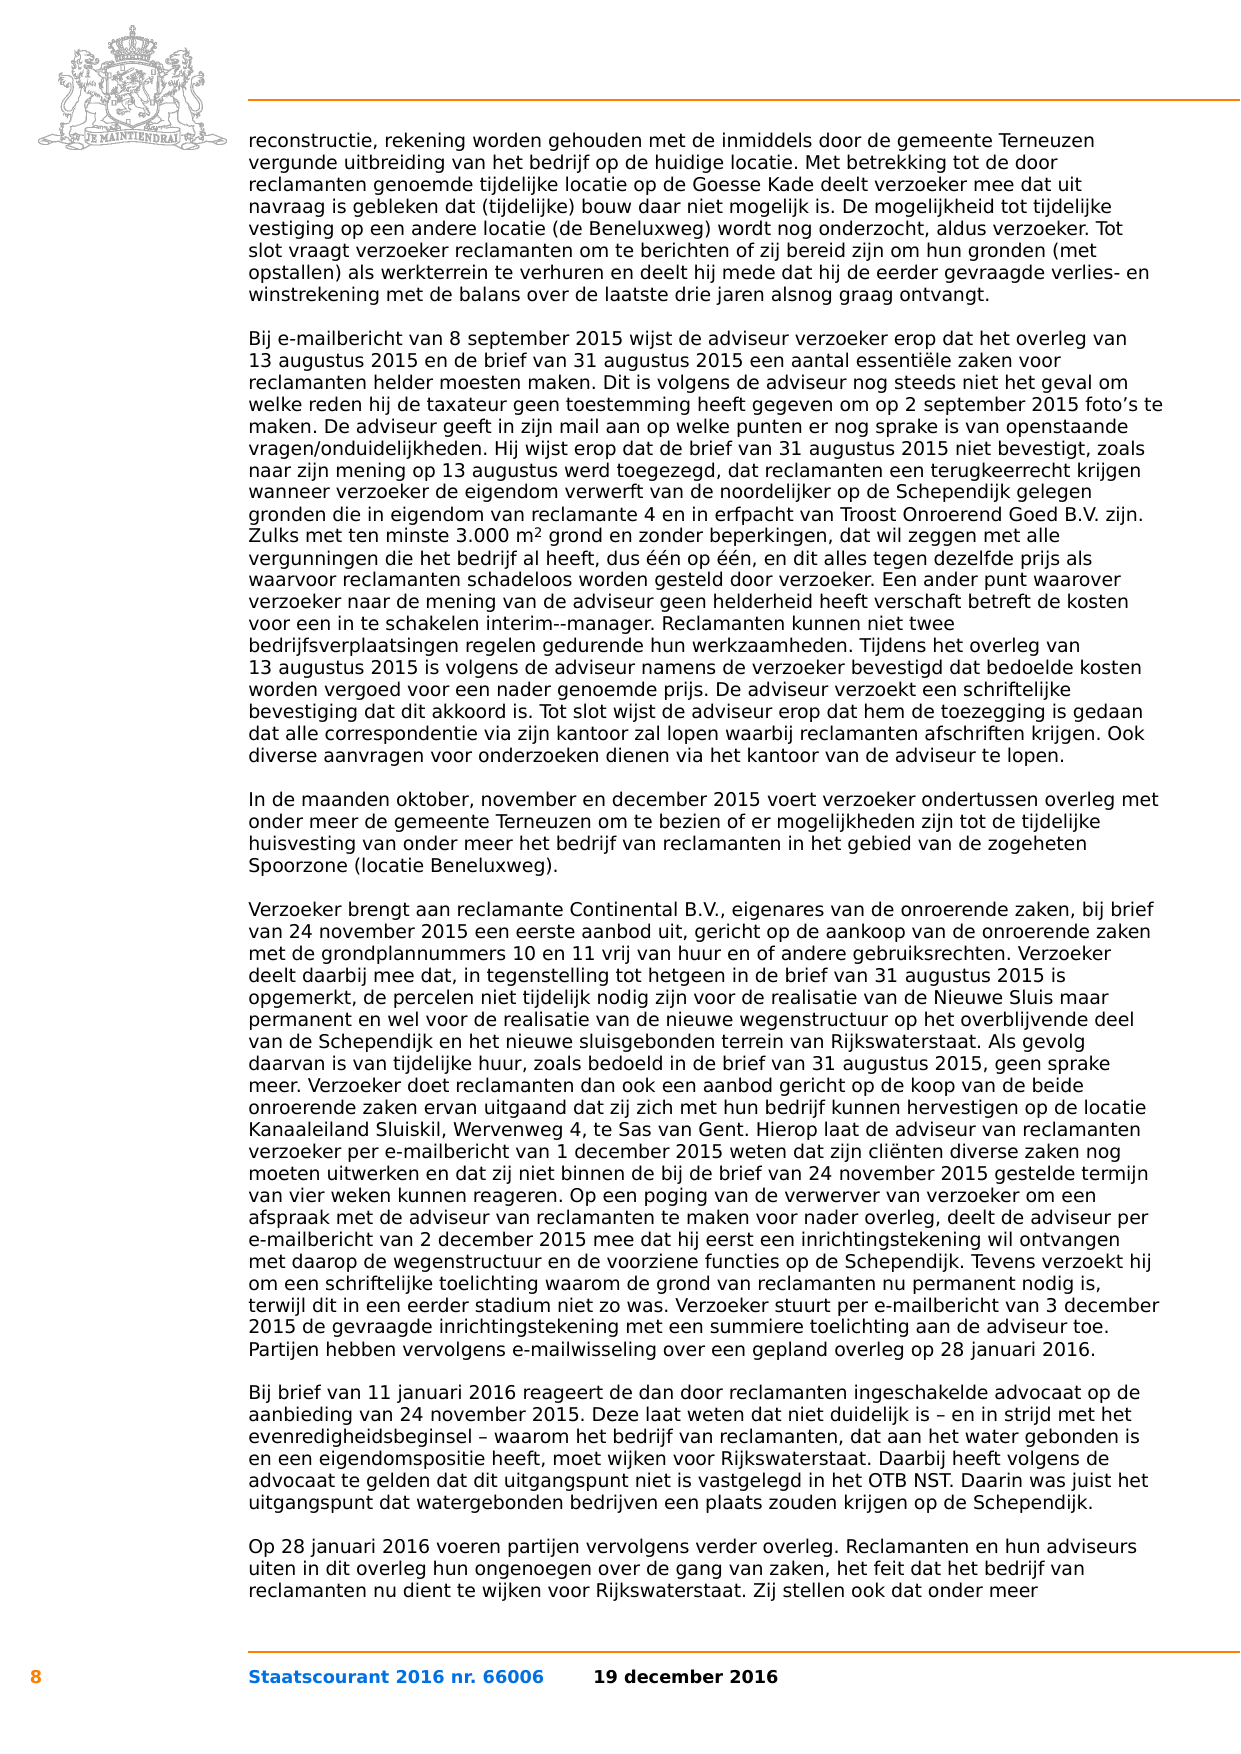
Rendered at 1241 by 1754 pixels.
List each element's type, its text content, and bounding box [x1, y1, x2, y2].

text Bij e-mailbericht van 8 september 2015 wijst de adviseur verzoeker erop dat het overleg van 13 augustus 2015 en de brief van 31 augustus 2015 een aantal essentiële zaken voor reclamanten helder moesten maken. Dit is volgens de adviseur nog steeds niet het geval om welke reden hij de taxateur geen toestemming heeft gegeven om op 2 september 2015 foto’s te maken. De adviseur geeft in zijn mail aan op welke punten er nog sprake is van openstaande vragen/onduidelijkheden. Hij wijst erop dat de brief van 31 augustus 2015 niet bevestigt, zoals naar zijn mening op 13 augustus werd toegezegd, dat reclamanten een terugkeerrecht krijgen wanneer verzoeker de eigendom verwerft van de noordelijker op de Schependijk gelegen gronden die in eigendom van reclamante 4 en in erfpacht van Troost Onroerend Goed B.V. zijn. Zulks met ten minste 3.000 m2 grond en zonder beperkingen, dat wil zeggen met alle vergunningen die het bedrijf al heeft, dus één op één, en dit alles tegen dezelfde prijs als waarvoor reclamanten schadeloos worden gesteld door verzoeker. Een ander punt waarover verzoeker naar de mening van de adviseur geen helderheid heeft verschaft betreft de kosten voor een in te schakelen interim--manager. Reclamanten kunnen niet twee bedrijfsverplaatsingen regelen gedurende hun werkzaamheden. Tijdens het overleg van 13 augustus 2015 is volgens de adviseur namens de verzoeker bevestigd dat bedoelde kosten worden vergoed voor een nader genoemde prijs. De adviseur verzoekt een schriftelijke bevestiging dat dit akkoord is. Tot slot wijst de adviseur erop dat hem de toezegging is gedaan dat alle correspondentie via zijn kantoor zal lopen waarbij reclamanten afschriften krijgen. Ook diverse aanvragen voor onderzoeken dienen via het kantoor van de adviseur te lopen. [248, 328, 1163, 767]
text Bij brief van 11 januari 2016 reageert de dan door reclamanten ingeschakelde advocaat op de aanbieding van 24 november 2015. Deze laat weten dat niet duidelijk is – en in strijd met het evenredigheidsbeginsel – waarom het bedrijf van reclamanten, dat aan het water gebonden is en een eigendomspositie heeft, moet wijken voor Rijkswaterstaat. Daarbij heeft volgens de advocaat te gelden dat dit uitgangspunt niet is vastgelegd in het OTB NST. Daarin was juist het uitgangspunt dat watergebonden bedrijven een plaats zouden krijgen op de Schependijk. [248, 1382, 1163, 1514]
text Op 28 januari 2016 voeren partijen vervolgens verder overleg. Reclamanten en hun adviseurs uiten in dit overleg hun ongenoegen over de gang van zaken, het feit dat het bedrijf van reclamanten nu dient te wijken voor Rijkswaterstaat. Zij stellen ook dat onder meer [248, 1536, 1163, 1602]
text Verzoeker brengt aan reclamante Continental B.V., eigenares van de onroerende zaken, bij brief van 24 november 2015 een eerste aanbod uit, gericht op de aankoop van de onroerende zaken met de grondplannummers 10 en 11 vrij van huur en of andere gebruiksrechten. Verzoeker deelt daarbij mee dat, in tegenstelling tot hetgeen in de brief van 31 augustus 2015 is opgemerkt, de percelen niet tijdelijk nodig zijn voor de realisatie van de Nieuwe Sluis maar permanent en wel voor de realisatie van de nieuwe wegenstructuur op het overblijvende deel van de Schependijk en het nieuwe sluisgebonden terrein van Rijkswaterstaat. Als gevolg daarvan is van tijdelijke huur, zoals bedoeld in de brief van 31 augustus 2015, geen sprake meer. Verzoeker doet reclamanten dan ook een aanbod gericht op de koop van de beide onroerende zaken ervan uitgaand dat zij zich met hun bedrijf kunnen hervestigen op de locatie Kanaaleiland Sluiskil, Wervenweg 4, te Sas van Gent. Hierop laat de adviseur van reclamanten verzoeker per e-mailbericht van 1 december 2015 weten dat zijn cliënten diverse zaken nog moeten uitwerken en dat zij niet binnen de bij de brief van 24 november 2015 gestelde termijn van vier weken kunnen reageren. Op een poging van de verwerver van verzoeker om een afspraak met de adviseur van reclamanten te maken voor nader overleg, deelt de adviseur per e-mailbericht van 2 december 2015 mee dat hij eerst een inrichtingstekening wil ontvangen met daarop de wegenstructuur en de voorziene functies op de Schependijk. Tevens verzoekt hij om een schriftelijke toelichting waarom de grond van reclamanten nu permanent nodig is, terwijl dit in een eerder stadium niet zo was. Verzoeker stuurt per e-mailbericht van 3 december 2015 de gevraagde inrichtingstekening met een summiere toelichting aan de adviseur toe. Partijen hebben vervolgens e-mailwisseling over een gepland overleg op 28 januari 2016. [248, 899, 1163, 1360]
picture [38, 25, 227, 150]
text In de maanden oktober, november en december 2015 voert verzoeker ondertussen overleg met onder meer de gemeente Terneuzen om te bezien of er mogelijkheden zijn tot de tijdelijke huisvesting van onder meer het bedrijf van reclamanten in het gebied van de zogeheten Spoorzone (locatie Beneluxweg). [248, 789, 1163, 877]
text reconstructie, rekening worden gehouden met de inmiddels door de gemeente Terneuzen vergunde uitbreiding van het bedrijf op de huidige locatie. Met betrekking tot de door reclamanten genoemde tijdelijke locatie op de Goesse Kade deelt verzoeker mee dat uit navraag is gebleken dat (tijdelijke) bouw daar niet mogelijk is. De mogelijkheid tot tijdelijke vestiging op een andere locatie (de Beneluxweg) wordt nog onderzocht, aldus verzoeker. Tot slot vraagt verzoeker reclamanten om te berichten of zij bereid zijn om hun gronden (met opstallen) als werkterrein te verhuren en deelt hij mede dat hij de eerder gevraagde verlies- en winstrekening met de balans over de laatste drie jaren alsnog graag ontvangt. [248, 130, 1163, 306]
